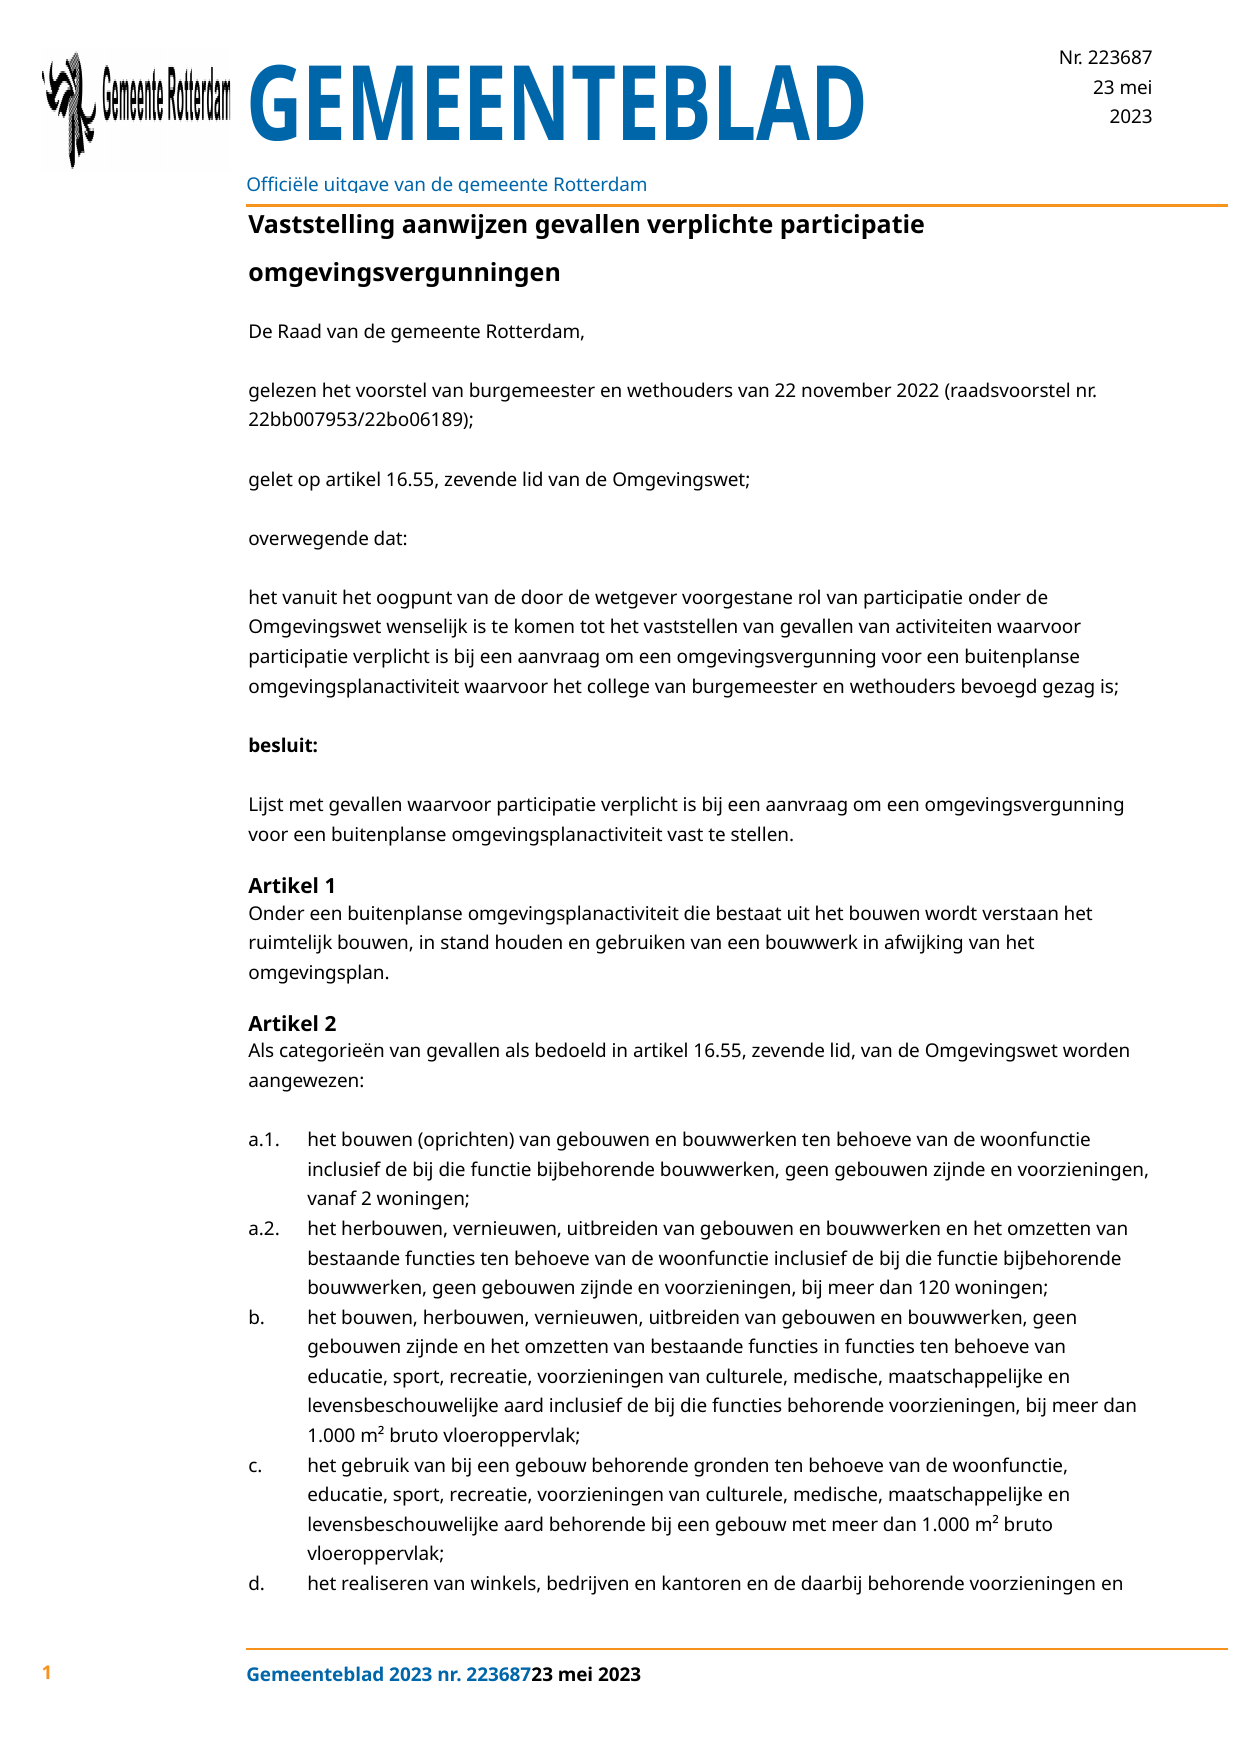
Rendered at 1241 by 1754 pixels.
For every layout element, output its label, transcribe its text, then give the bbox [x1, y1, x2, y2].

text Lijst met gevallen waarvoor participatie verplicht is bij een aanvraag om een omgevingsvergunning voor een buitenplanse omgevingsplanactiviteit vast te stellen. [248, 791, 1152, 847]
text gelezen het voorstel van burgemeester en wethouders van 22 november 2022 (raadsvoorstel nr. 22bb007953/22bo06189); [248, 377, 1152, 432]
text het vanuit het oogpunt van de door de wetgever voorgestane rol van participatie onder de Omgevingswet wenselijk is te komen tot het vaststellen van gevallen van activiteiten waarvoor participatie verplicht is bij een aanvraag om een omgevingsvergunning voor een buitenplanse omgevingsplanactiviteit waarvoor het college van burgemeester en wethouders bevoegd gezag is; [248, 584, 1152, 699]
text Als categorieën van gevallen als bedoeld in artikel 16.55, zevende lid, van de Omgevingswet worden aangewezen: [248, 1038, 1152, 1093]
text Artikel 2 [248, 1009, 1152, 1038]
text overwegende dat: [248, 525, 1152, 551]
text Onder een buitenplanse omgevingsplanactiviteit die bestaat uit het bouwen wordt verstaan het ruimtelijk bouwen, in stand houden en gebruiken van een bouwwerk in afwijking van het omgevingsplan. [248, 900, 1152, 984]
text Artikel 1 [248, 871, 1152, 900]
text De Raad van de gemeente Rotterdam, [248, 318, 1152, 344]
list het bouwen, herbouwen, vernieuwen, uitbreiden van gebouwen en bouwwerken, geen gebouwen zijnde en het omzetten van bestaande functies in functies ten behoeve van educatie, sport, recreatie, voorzieningen van culturele, medische, maatschappelijke en levensbeschouwelijke aard inclusief de bij die functies behorende voorzieningen, bij meer dan 1.000 m² bruto vloeroppervlak; [248, 1304, 1152, 1448]
list het gebruik van bij een gebouw behorende gronden ten behoeve van de woonfunctie, educatie, sport, recreatie, voorzieningen van culturele, medische, maatschappelijke en levensbeschouwelijke aard behorende bij een gebouw met meer dan 1.000 m² bruto vloeroppervlak; [248, 1452, 1152, 1566]
text gelet op artikel 16.55, zevende lid van de Omgevingswet; [248, 466, 1152, 492]
text Vaststelling aanwijzen gevallen verplichte participatie omgevingsvergunningen [248, 207, 1152, 288]
list het realiseren van winkels, bedrijven en kantoren en de daarbij behorende voorzieningen en [248, 1570, 1152, 1596]
list het bouwen (oprichten) van gebouwen en bouwwerken ten behoeve van de woonfunctie inclusief de bij die functie bijbehorende bouwwerken, geen gebouwen zijnde en voorzieningen, vanaf 2 woningen; [248, 1126, 1152, 1211]
text besluit: [248, 732, 1152, 758]
picture [41, 47, 231, 172]
list het herbouwen, vernieuwen, uitbreiden van gebouwen en bouwwerken en het omzetten van bestaande functies ten behoeve van de woonfunctie inclusief de bij die functie bijbehorende bouwwerken, geen gebouwen zijnde en voorzieningen, bij meer dan 120 woningen; [248, 1215, 1152, 1300]
